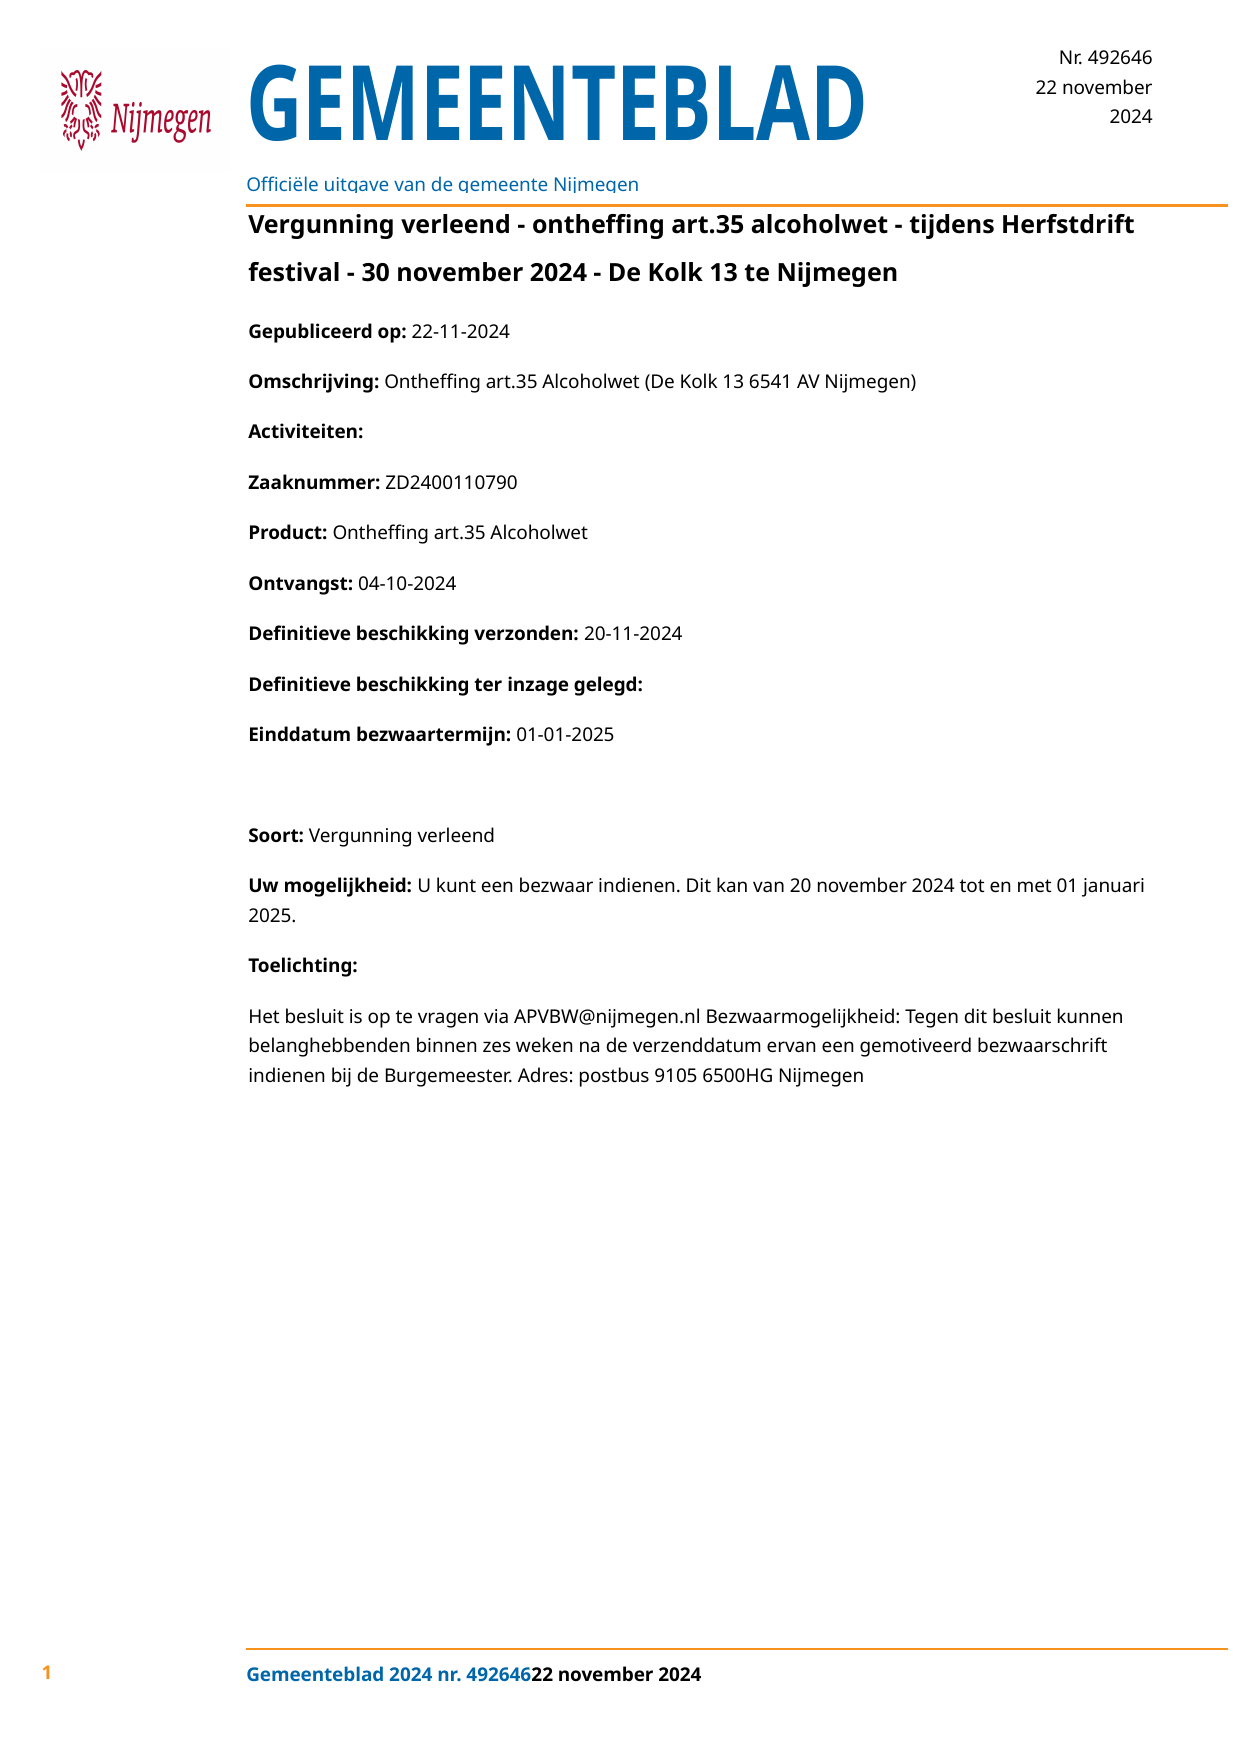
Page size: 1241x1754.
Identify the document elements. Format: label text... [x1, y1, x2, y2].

text Uw mogelijkheid: U kunt een bezwaar indienen. Dit kan van 20 november 2024 tot en met 01 januari 2025. [248, 872, 1152, 928]
text Toelichting: [248, 952, 1152, 978]
text Omschrijving: Ontheffing art.35 Alcoholwet (De Kolk 13 6541 AV Nijmegen) [248, 368, 1152, 394]
text Ontvangst: 04-10-2024 [248, 570, 1152, 596]
text Product: Ontheffing art.35 Alcoholwet [248, 519, 1152, 545]
text Activiteiten: [248, 419, 1152, 444]
text Vergunning verleend - ontheffing art.35 alcoholwet - tijdens Herfstdrift festival - 30 november 2024 - De Kolk 13 te Nijmegen [248, 207, 1152, 288]
picture [41, 47, 231, 172]
text Soort: Vergunning verleend [248, 822, 1152, 848]
text Einddatum bezwaartermijn: 01-01-2025 [248, 721, 1152, 747]
text Definitieve beschikking ter inzage gelegd: [248, 671, 1152, 697]
text Gepubliceerd op: 22-11-2024 [248, 318, 1152, 344]
text Zaaknummer: ZD2400110790 [248, 469, 1152, 495]
text Definitieve beschikking verzonden: 20-11-2024 [248, 620, 1152, 646]
text Het besluit is op te vragen via APVBW@nijmegen.nl Bezwaarmogelijkheid: Tegen dit besluit kunnen belanghebbenden binnen zes weken na de verzenddatum ervan een gemotiveerd bezwaarschrift indienen bij de Burgemeester. Adres: postbus 9105 6500HG Nijmegen [248, 1003, 1152, 1088]
